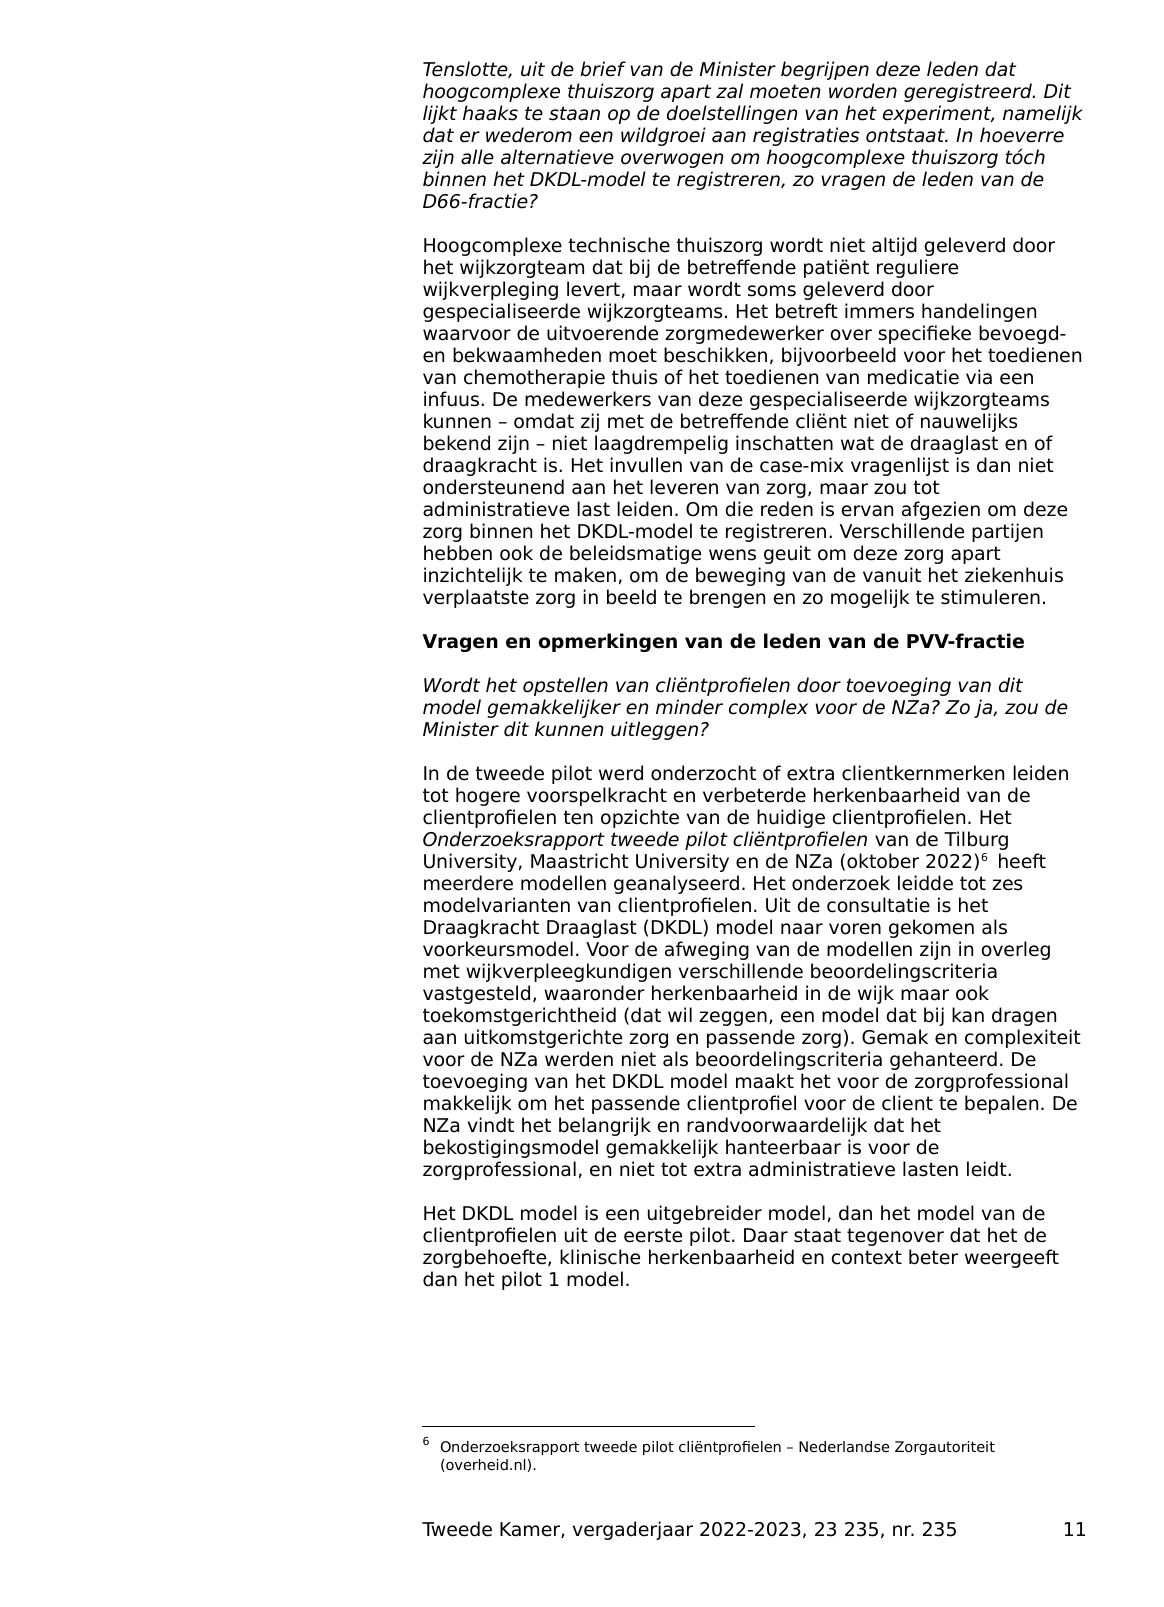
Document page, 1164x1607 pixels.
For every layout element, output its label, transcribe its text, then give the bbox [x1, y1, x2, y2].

subtitle Wordt het opstellen van cliëntprofielen door toevoeging van dit model gemakkelijker en minder complex voor de NZa? Zo ja, zou de Minister dit kunnen uitleggen? [422, 675, 1087, 741]
text Onderzoeksrapport tweede pilot cliëntprofielen – Nederlandse Zorgautoriteit (overheid.nl). [422, 1435, 1087, 1474]
subtitle Vragen en opmerkingen van de leden van de PVV-fractie [422, 631, 1087, 653]
text Hoogcomplexe technische thuiszorg wordt niet altijd geleverd door het wijkzorgteam dat bij de betreffende patiënt reguliere wijkverpleging levert, maar wordt soms geleverd door gespecialiseerde wijkzorgteams. Het betreft immers handelingen waarvoor de uitvoerende zorgmedewerker over specifieke bevoegd- en bekwaamheden moet beschikken, bijvoorbeeld voor het toedienen van chemotherapie thuis of het toedienen van medicatie via een infuus. De medewerkers van deze gespecialiseerde wijkzorgteams kunnen – omdat zij met de betreffende cliënt niet of nauwelijks bekend zijn – niet laagdrempelig inschatten wat de draaglast en of draagkracht is. Het invullen van de case-mix vragenlijst is dan niet ondersteunend aan het leveren van zorg, maar zou tot administratieve last leiden. Om die reden is ervan afgezien om deze zorg binnen het DKDL-model te registreren. Verschillende partijen hebben ook de beleidsmatige wens geuit om deze zorg apart inzichtelijk te maken, om de beweging van de vanuit het ziekenhuis verplaatste zorg in beeld te brengen en zo mogelijk te stimuleren. [422, 235, 1087, 609]
subtitle Tenslotte, uit de brief van de Minister begrijpen deze leden dat hoogcomplexe thuiszorg apart zal moeten worden geregistreerd. Dit lijkt haaks te staan op de doelstellingen van het experiment, namelijk dat er wederom een wildgroei aan registraties ontstaat. In hoeverre zijn alle alternatieve overwogen om hoogcomplexe thuiszorg tóch binnen het DKDL-model te registreren, zo vragen de leden van de D66-fractie? [422, 59, 1087, 213]
text Het DKDL model is een uitgebreider model, dan het model van de clientprofielen uit de eerste pilot. Daar staat tegenover dat het de zorgbehoefte, klinische herkenbaarheid en context beter weergeeft dan het pilot 1 model. [422, 1203, 1087, 1291]
text In de tweede pilot werd onderzocht of extra clientkernmerken leiden tot hogere voorspelkracht en verbeterde herkenbaarheid van de clientprofielen ten opzichte van de huidige clientprofielen. Het Onderzoeksrapport tweede pilot cliëntprofielen van de Tilburg University, Maastricht University en de NZa (oktober 2022) heeft meerdere modellen geanalyseerd. Het onderzoek leidde tot zes modelvarianten van clientprofielen. Uit de consultatie is het Draagkracht Draaglast (DKDL) model naar voren gekomen als voorkeursmodel. Voor de afweging van de modellen zijn in overleg met wijkverpleegkundigen verschillende beoordelingscriteria vastgesteld, waaronder herkenbaarheid in de wijk maar ook toekomstgerichtheid (dat wil zeggen, een model dat bij kan dragen aan uitkomstgerichte zorg en passende zorg). Gemak en complexiteit voor de NZa werden niet als beoordelingscriteria gehanteerd. De toevoeging van het DKDL model maakt het voor de zorgprofessional makkelijk om het passende clientprofiel voor de client te bepalen. De NZa vindt het belangrijk en randvoorwaardelijk dat het bekostigingsmodel gemakkelijk hanteerbaar is voor de zorgprofessional, en niet tot extra administratieve lasten leidt. [422, 763, 1087, 1181]
